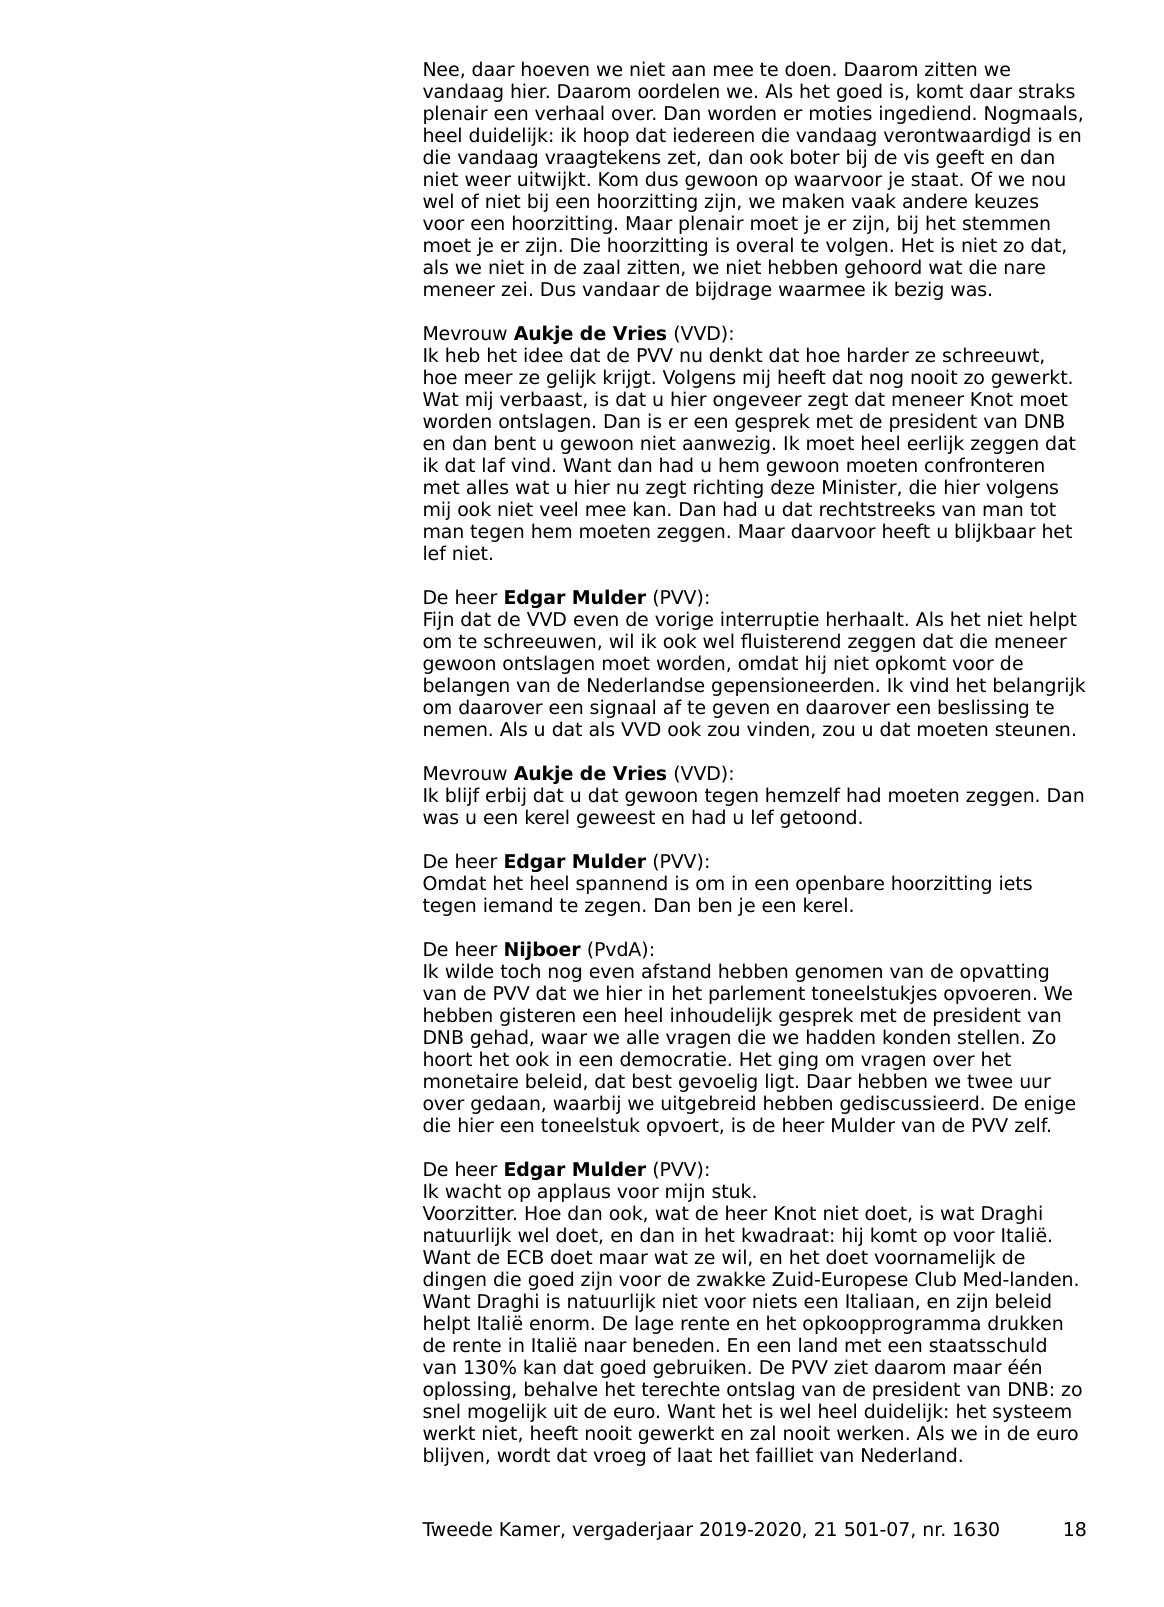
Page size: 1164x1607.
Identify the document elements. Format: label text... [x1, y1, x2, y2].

text Mevrouw Aukje de Vries (VVD): [422, 763, 1087, 785]
text Ik heb het idee dat de PVV nu denkt dat hoe harder ze schreeuwt, hoe meer ze gelijk krijgt. Volgens mij heeft dat nog nooit zo gewerkt. Wat mij verbaast, is dat u hier ongeveer zegt dat meneer Knot moet worden ontslagen. Dan is er een gesprek met de president van DNB en dan bent u gewoon niet aanwezig. Ik moet heel eerlijk zeggen dat ik dat laf vind. Want dan had u hem gewoon moeten confronteren met alles wat u hier nu zegt richting deze Minister, die hier volgens mij ook niet veel mee kan. Dan had u dat rechtstreeks van man tot man tegen hem moeten zeggen. Maar daarvoor heeft u blijkbaar het lef niet. [422, 345, 1087, 565]
text Nee, daar hoeven we niet aan mee te doen. Daarom zitten we vandaag hier. Daarom oordelen we. Als het goed is, komt daar straks plenair een verhaal over. Dan worden er moties ingediend. Nogmaals, heel duidelijk: ik hoop dat iedereen die vandaag verontwaardigd is en die vandaag vraagtekens zet, dan ook boter bij de vis geeft en dan niet weer uitwijkt. Kom dus gewoon op waarvoor je staat. Of we nou wel of niet bij een hoorzitting zijn, we maken vaak andere keuzes voor een hoorzitting. Maar plenair moet je er zijn, bij het stemmen moet je er zijn. Die hoorzitting is overal te volgen. Het is niet zo dat, als we niet in de zaal zitten, we niet hebben gehoord wat die nare meneer zei. Dus vandaar de bijdrage waarmee ik bezig was. [422, 59, 1087, 301]
text De heer Edgar Mulder (PVV): [422, 851, 1087, 873]
text Fijn dat de VVD even de vorige interruptie herhaalt. Als het niet helpt om te schreeuwen, wil ik ook wel fluisterend zeggen dat die meneer gewoon ontslagen moet worden, omdat hij niet opkomt voor de belangen van de Nederlandse gepensioneerden. Ik vind het belangrijk om daarover een signaal af te geven en daarover een beslissing te nemen. Als u dat als VVD ook zou vinden, zou u dat moeten steunen. [422, 609, 1087, 741]
text De heer Edgar Mulder (PVV): [422, 587, 1087, 609]
text Mevrouw Aukje de Vries (VVD): [422, 323, 1087, 345]
text Ik blijf erbij dat u dat gewoon tegen hemzelf had moeten zeggen. Dan was u een kerel geweest en had u lef getoond. [422, 785, 1087, 829]
text Omdat het heel spannend is om in een openbare hoorzitting iets tegen iemand te zegen. Dan ben je een kerel. [422, 873, 1087, 917]
text Ik wacht op applaus voor mijn stuk. [422, 1181, 1087, 1203]
text De heer Edgar Mulder (PVV): [422, 1159, 1087, 1181]
text Voorzitter. Hoe dan ook, wat de heer Knot niet doet, is wat Draghi natuurlijk wel doet, en dan in het kwadraat: hij komt op voor Italië. Want de ECB doet maar wat ze wil, en het doet voornamelijk de dingen die goed zijn voor de zwakke Zuid-Europese Club Med-landen. Want Draghi is natuurlijk niet voor niets een Italiaan, en zijn beleid helpt Italië enorm. De lage rente en het opkoopprogramma drukken de rente in Italië naar beneden. En een land met een staatsschuld van 130% kan dat goed gebruiken. De PVV ziet daarom maar één oplossing, behalve het terechte ontslag van de president van DNB: zo snel mogelijk uit de euro. Want het is wel heel duidelijk: het systeem werkt niet, heeft nooit gewerkt en zal nooit werken. Als we in de euro blijven, wordt dat vroeg of laat het failliet van Nederland. [422, 1203, 1087, 1467]
text Ik wilde toch nog even afstand hebben genomen van de opvatting van de PVV dat we hier in het parlement toneelstukjes opvoeren. We hebben gisteren een heel inhoudelijk gesprek met de president van DNB gehad, waar we alle vragen die we hadden konden stellen. Zo hoort het ook in een democratie. Het ging om vragen over het monetaire beleid, dat best gevoelig ligt. Daar hebben we twee uur over gedaan, waarbij we uitgebreid hebben gediscussieerd. De enige die hier een toneelstuk opvoert, is de heer Mulder van de PVV zelf. [422, 961, 1087, 1137]
text De heer Nijboer (PvdA): [422, 939, 1087, 961]
